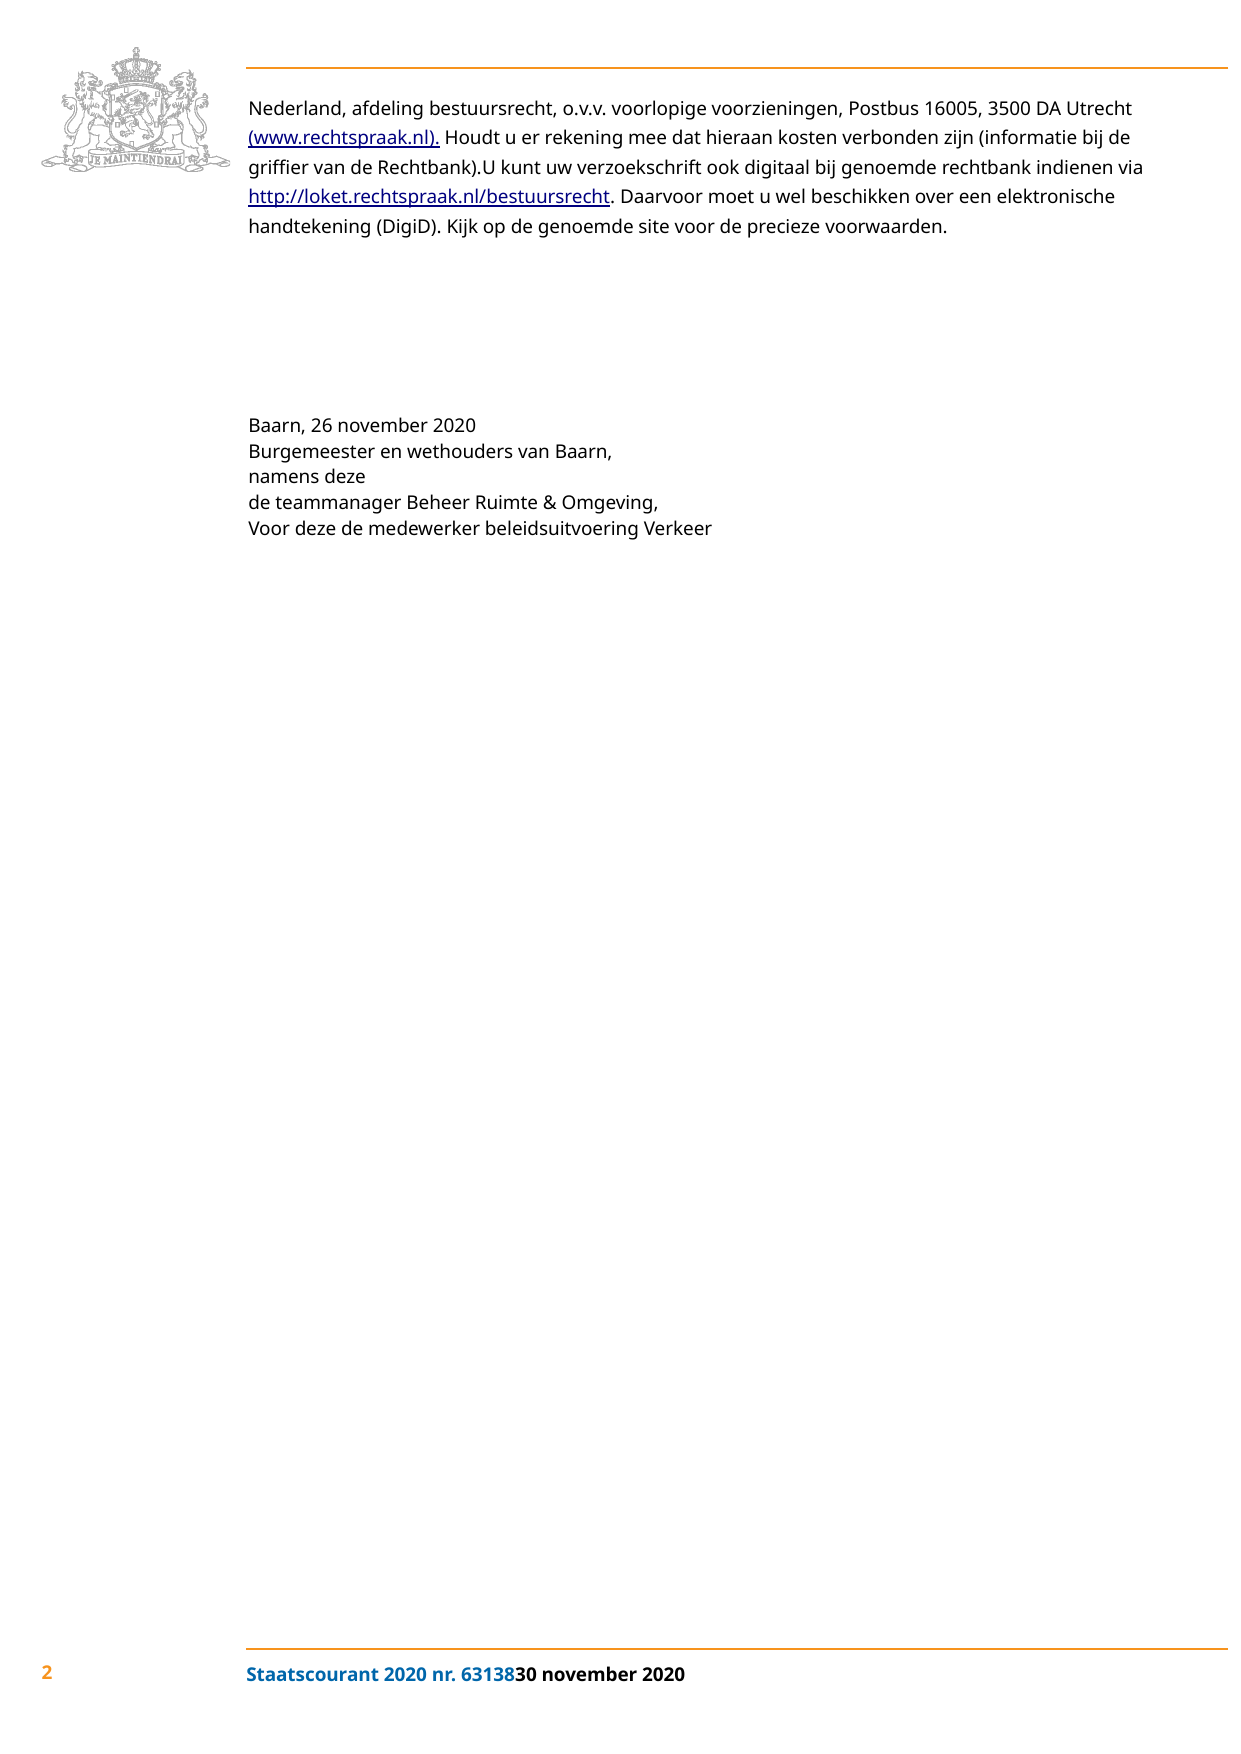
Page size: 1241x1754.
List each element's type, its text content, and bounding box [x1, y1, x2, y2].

text de teammanager Beheer Ruimte & Omgeving, [248, 489, 1152, 515]
text Baarn, 26 november 2020 [248, 412, 1152, 438]
text namens deze [248, 464, 1152, 489]
text Voor deze de medewerker beleidsuitvoering Verkeer [248, 515, 1152, 541]
text Burgemeester en wethouders van Baarn, [248, 438, 1152, 464]
picture [41, 47, 231, 172]
text Nederland, afdeling bestuursrecht, o.v.v. voorlopige voorzieningen, Postbus 16005, 3500 DA Utrecht (www.rechtspraak.nl). Houdt u er rekening mee dat hieraan kosten verbonden zijn (informatie bij de griffier van de Rechtbank).U kunt uw verzoekschrift ook digitaal bij genoemde rechtbank indienen via http://loket.rechtspraak.nl/bestuursrecht. Daarvoor moet u wel beschikken over een elektronische handtekening (DigiD). Kijk op de genoemde site voor de precieze voorwaarden. [248, 95, 1152, 239]
